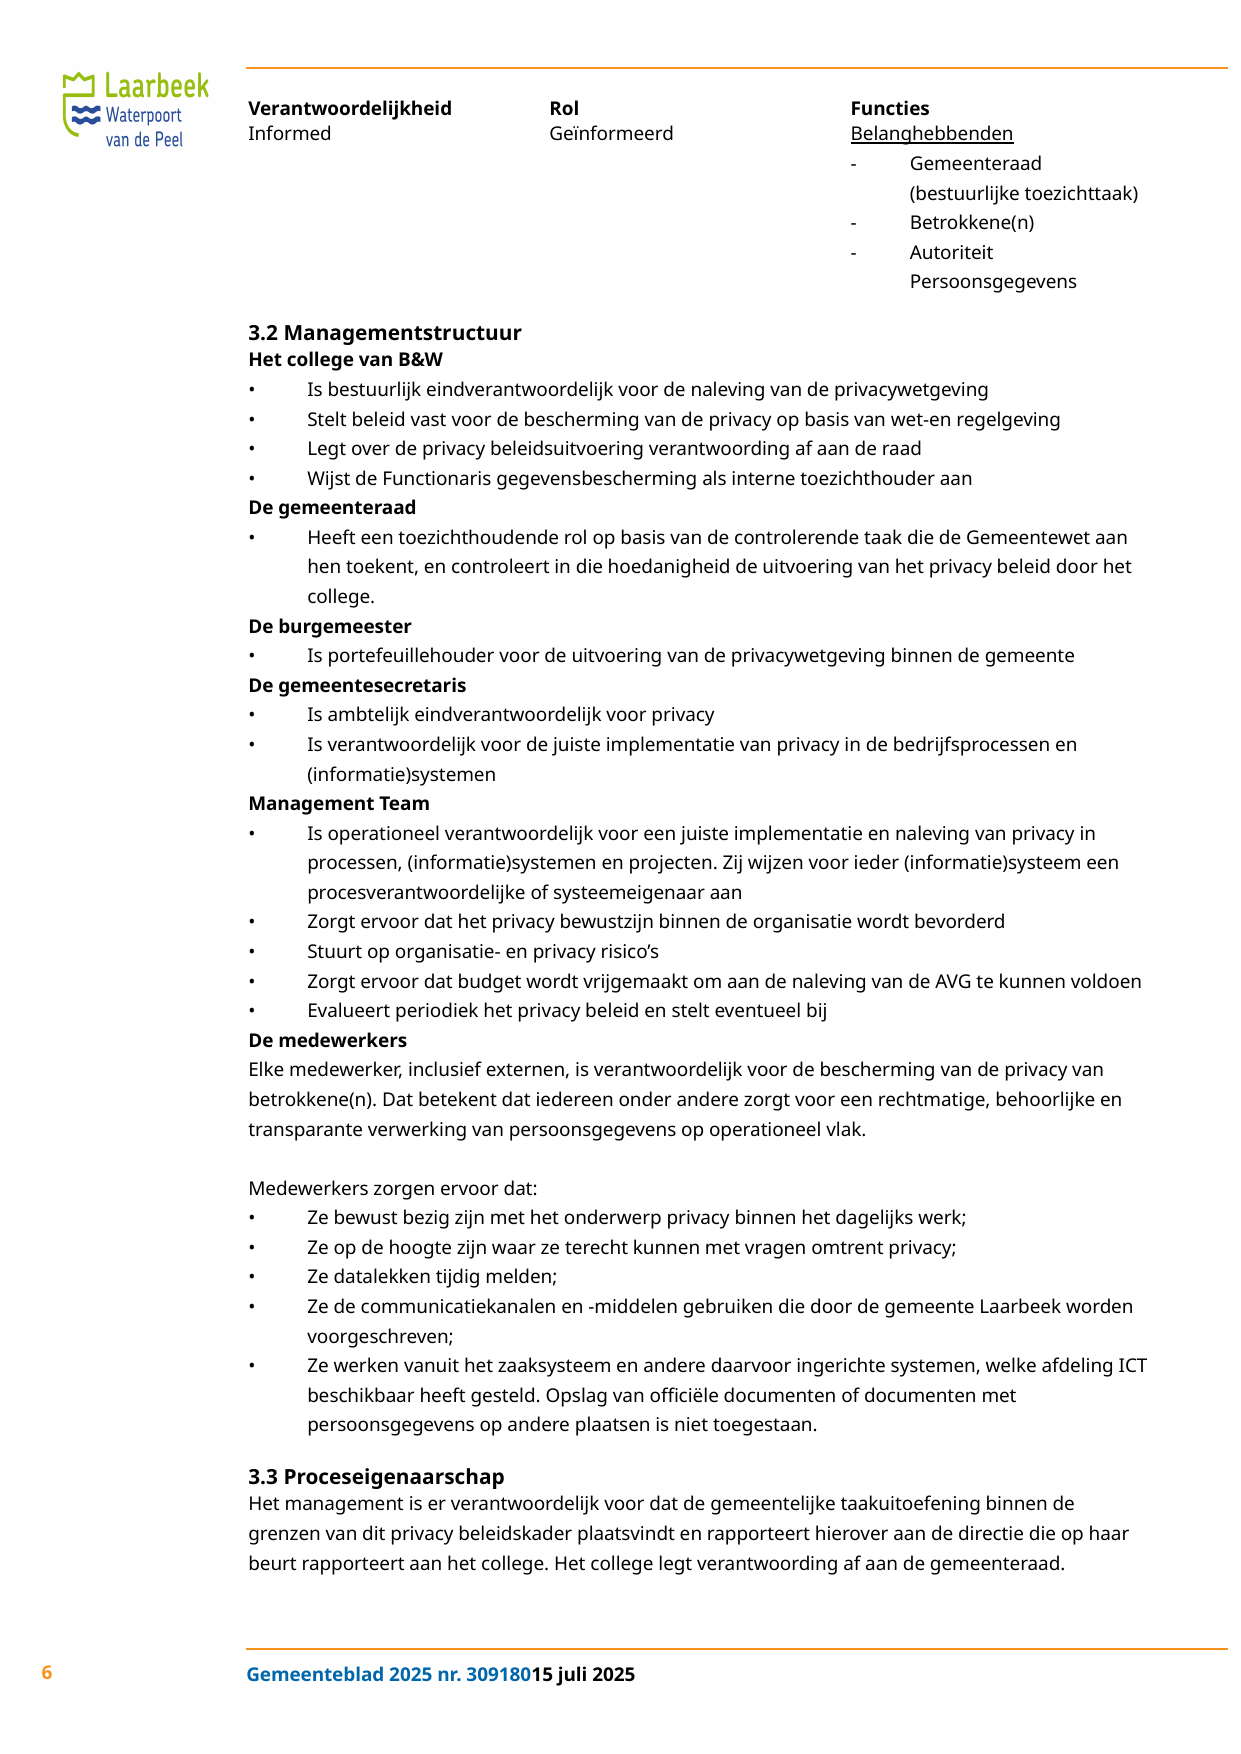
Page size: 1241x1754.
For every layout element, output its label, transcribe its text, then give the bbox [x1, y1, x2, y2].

table_cell Belanghebbenden Gemeenteraad (bestuurlijke toezichttaak) Betrokkene(n) Autoriteit Persoonsgegevens [850, 121, 1152, 294]
list Ze de communicatiekanalen en -middelen gebruiken die door de gemeente Laarbeek worden voorgeschreven; [248, 1293, 1152, 1349]
text Het management is er verantwoordelijk voor dat de gemeentelijke taakuitoefening binnen de grenzen van dit privacy beleidskader plaatsvindt en rapporteert hierover aan de directie die op haar beurt rapporteert aan het college. Het college legt verantwoording af aan de gemeenteraad. [248, 1491, 1152, 1575]
text Medewerkers zorgen ervoor dat: [248, 1175, 1152, 1201]
list Is ambtelijk eindverantwoordelijk voor privacy [248, 702, 1152, 727]
list Wijst de Functionaris gegevensbescherming als interne toezichthouder aan [248, 465, 1152, 491]
table_cell Geïnformeerd [549, 121, 850, 294]
list Stuurt op organisatie- en privacy risico’s [248, 938, 1152, 964]
list Evalueert periodiek het privacy beleid en stelt eventueel bij [248, 997, 1152, 1023]
table_cell Informed [248, 121, 549, 294]
list Is verantwoordelijk voor de juiste implementatie van privacy in de bedrijfsprocessen en (informatie)systemen [248, 731, 1152, 787]
text De medewerkers [248, 1027, 1152, 1053]
text De burgemeester [248, 613, 1152, 639]
text 3.3 Proceseigenaarschap [248, 1462, 1152, 1491]
list Ze bewust bezig zijn met het onderwerp privacy binnen het dagelijks werk; [248, 1204, 1152, 1230]
list Stelt beleid vast voor de bescherming van de privacy op basis van wet-en regelgeving [248, 406, 1152, 432]
list Legt over de privacy beleidsuitvoering verantwoording af aan de raad [248, 435, 1152, 461]
list Ze op de hoogte zijn waar ze terecht kunnen met vragen omtrent privacy; [248, 1234, 1152, 1260]
text De gemeentesecretaris [248, 672, 1152, 698]
table_header Functies [850, 95, 1152, 121]
text Management Team [248, 790, 1152, 816]
list Heeft een toezichthoudende rol op basis van de controlerende taak die de Gemeentewet aan hen toekent, en controleert in die hoedanigheid de uitvoering van het privacy beleid door het college. [248, 524, 1152, 609]
list Is operationeel verantwoordelijk voor een juiste implementatie en naleving van privacy in processen, (informatie)systemen en projecten. Zij wijzen voor ieder (informatie)systeem een procesverantwoordelijke of systeemeigenaar aan [248, 820, 1152, 905]
picture [41, 47, 231, 172]
text Elke medewerker, inclusief externen, is verantwoordelijk voor de bescherming van de privacy van betrokkene(n). Dat betekent dat iedereen onder andere zorgt voor een rechtmatige, behoorlijke en transparante verwerking van persoonsgegevens op operationeel vlak. [248, 1057, 1152, 1142]
list Is portefeuillehouder voor de uitvoering van de privacywetgeving binnen de gemeente [248, 642, 1152, 668]
list Is bestuurlijk eindverantwoordelijk voor de naleving van de privacywetgeving [248, 376, 1152, 402]
text De gemeenteraad [248, 494, 1152, 520]
table_header Verantwoordelijkheid [248, 95, 549, 121]
list Zorgt ervoor dat het privacy bewustzijn binnen de organisatie wordt bevorderd [248, 909, 1152, 934]
list Ze werken vanuit het zaaksysteem en andere daarvoor ingerichte systemen, welke afdeling ICT beschikbaar heeft gesteld. Opslag van officiële documenten of documenten met persoonsgegevens op andere plaatsen is niet toegestaan. [248, 1352, 1152, 1437]
text 3.2 Managementstructuur [248, 318, 1152, 347]
list Zorgt ervoor dat budget wordt vrijgemaakt om aan de naleving van de AVG te kunnen voldoen [248, 968, 1152, 994]
text Het college van B&W [248, 347, 1152, 372]
table_header Rol [549, 95, 850, 121]
list Ze datalekken tijdig melden; [248, 1264, 1152, 1289]
